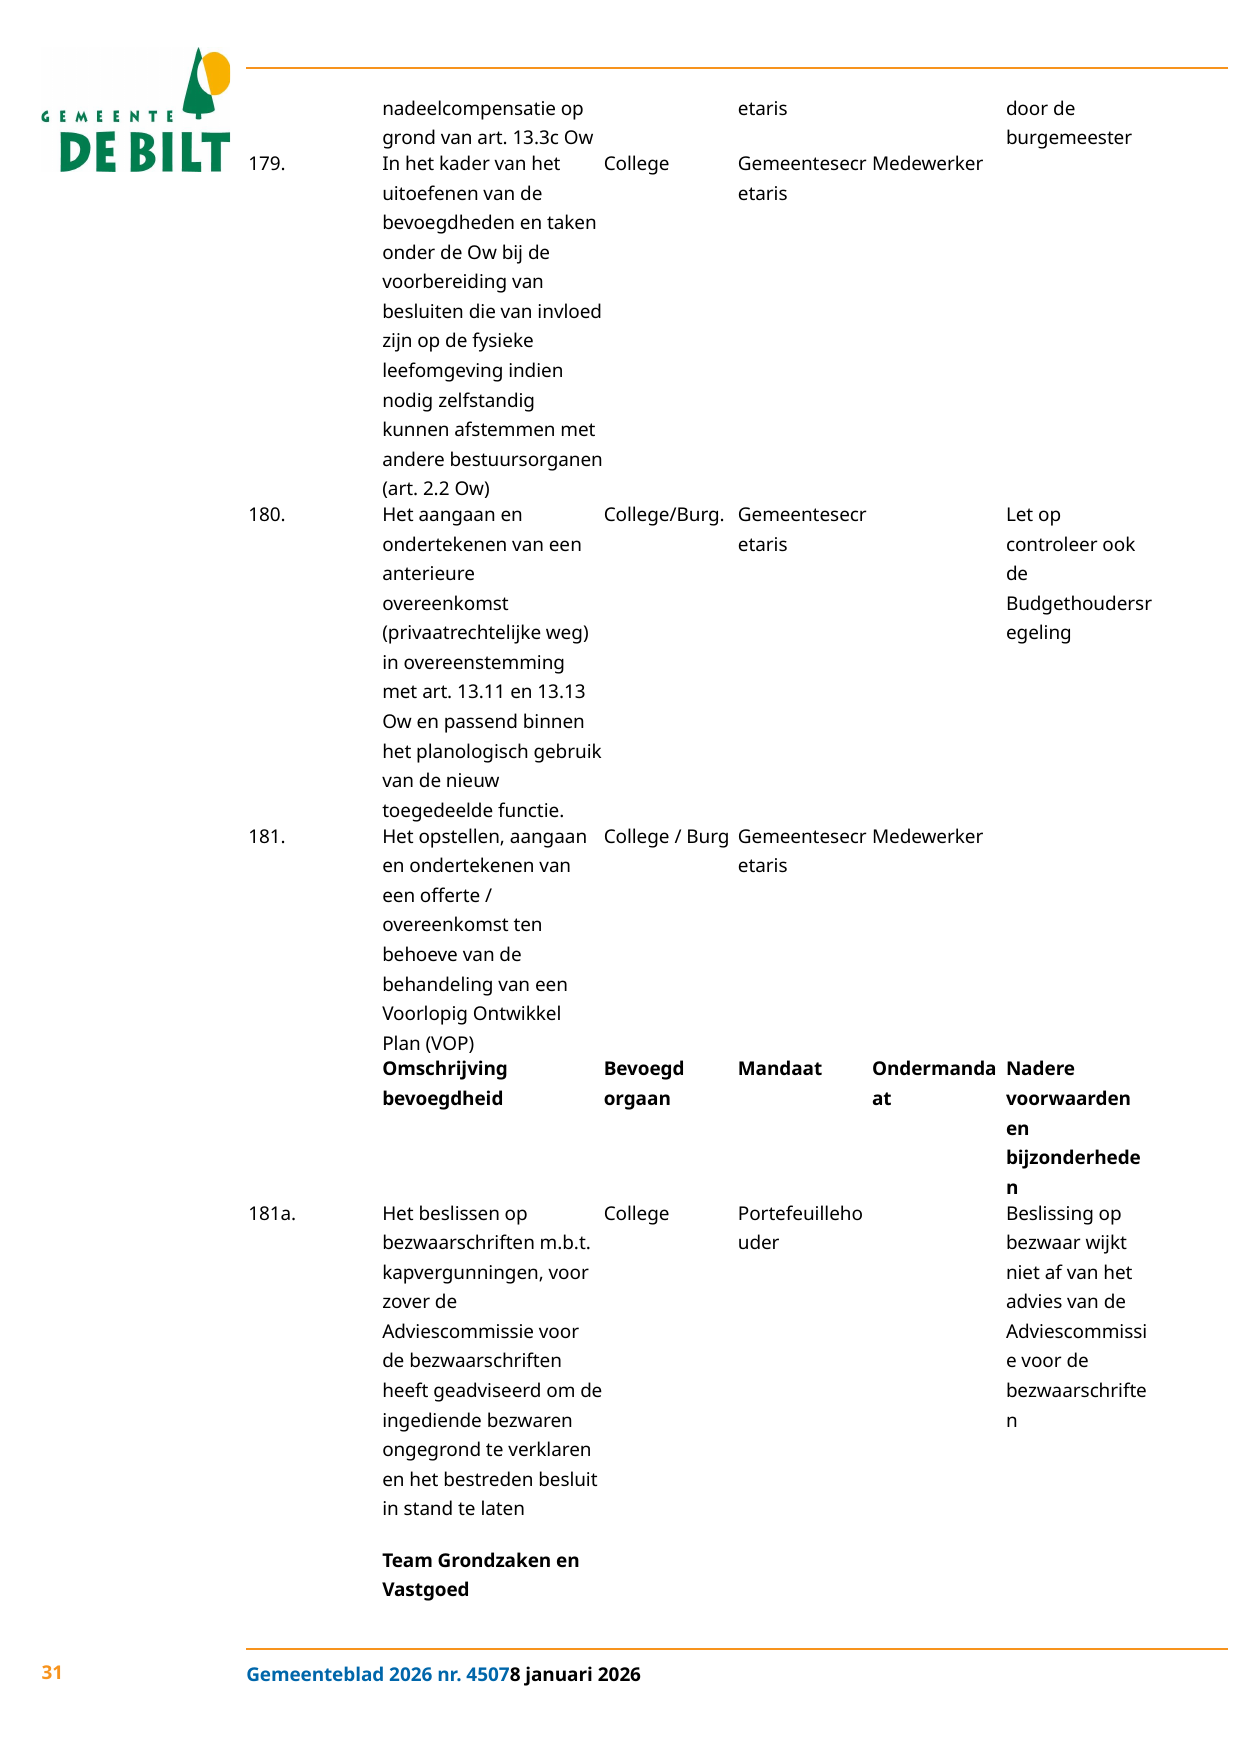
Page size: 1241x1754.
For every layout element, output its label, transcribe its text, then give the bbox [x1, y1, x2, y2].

table_cell College [604, 1200, 738, 1521]
table_cell 179. [248, 150, 382, 501]
table_cell [248, 95, 382, 150]
table_cell Het aangaan en ondertekenen van een anterieure overeenkomst (privaatrechtelijke weg) in overeenstemming met art. 13.11 en 13.13 Ow en passend binnen het planologisch gebruik van de nieuw toegedeelde functie. [382, 501, 603, 823]
table_cell [872, 1200, 1006, 1521]
table_cell Nadere voorwaarden en bijzonderheden [1006, 1056, 1152, 1200]
table_cell Het opstellen, aangaan en ondertekenen van een offerte / overeenkomst ten behoeve van de behandeling van een Voorlopig Ontwikkel Plan (VOP) [382, 823, 603, 1056]
table_cell 181a. [248, 1200, 382, 1521]
table_cell [738, 1547, 872, 1602]
table_cell [1006, 1547, 1152, 1602]
table_cell Medewerker [872, 150, 1006, 501]
table_cell etaris [738, 95, 872, 150]
table_cell [872, 501, 1006, 823]
table_cell College / Burg [604, 823, 738, 1056]
table_cell door de burgemeester [1006, 95, 1152, 150]
table_cell College [604, 150, 738, 501]
table_cell [382, 1521, 603, 1547]
table_cell Portefeuillehouder [738, 1200, 872, 1521]
table_cell In het kader van het uitoefenen van de bevoegdheden en taken onder de Ow bij de voorbereiding van besluiten die van invloed zijn op de fysieke leefomgeving indien nodig zelfstandig kunnen afstemmen met andere bestuursorganen (art. 2.2 Ow) [382, 150, 603, 501]
table_cell 181. [248, 823, 382, 1056]
table_cell nadeelcompensatie op grond van art. 13.3c Ow [382, 95, 603, 150]
table_cell Medewerker [872, 823, 1006, 1056]
picture [41, 47, 231, 172]
table_cell [1006, 823, 1152, 1056]
table_cell Het beslissen op bezwaarschriften m.b.t. kapvergunningen, voor zover de Adviescommissie voor de bezwaarschriften heeft geadviseerd om de ingediende bezwaren ongegrond te verklaren en het bestreden besluit in stand te laten [382, 1200, 603, 1521]
table_cell [248, 1056, 382, 1200]
table_cell Gemeentesecretaris [738, 823, 872, 1056]
table_cell [604, 1547, 738, 1602]
table_cell Gemeentesecretaris [738, 501, 872, 823]
table_cell Beslissing op bezwaar wijkt niet af van het advies van de Adviescommissie voor de bezwaarschriften [1006, 1200, 1152, 1521]
table_cell [738, 1521, 872, 1547]
table_cell Mandaat [738, 1056, 872, 1200]
table_cell Ondermandaat [872, 1056, 1006, 1200]
table_cell [248, 1521, 382, 1547]
table_cell [248, 1547, 382, 1602]
table_cell [872, 1547, 1006, 1602]
table_cell 180. [248, 501, 382, 823]
table_cell Let op controleer ook de Budgethoudersregeling [1006, 501, 1152, 823]
table_cell [1006, 150, 1152, 501]
table_cell [872, 95, 1006, 150]
table_cell Gemeentesecretaris [738, 150, 872, 501]
table_cell Bevoegd orgaan [604, 1056, 738, 1200]
table_cell Team Grondzaken en Vastgoed [382, 1547, 603, 1602]
table_cell [604, 95, 738, 150]
table_cell [1006, 1521, 1152, 1547]
table_cell [604, 1521, 738, 1547]
table_cell [872, 1521, 1006, 1547]
table_cell Omschrijving bevoegdheid [382, 1056, 603, 1200]
table_cell College/Burg. [604, 501, 738, 823]
